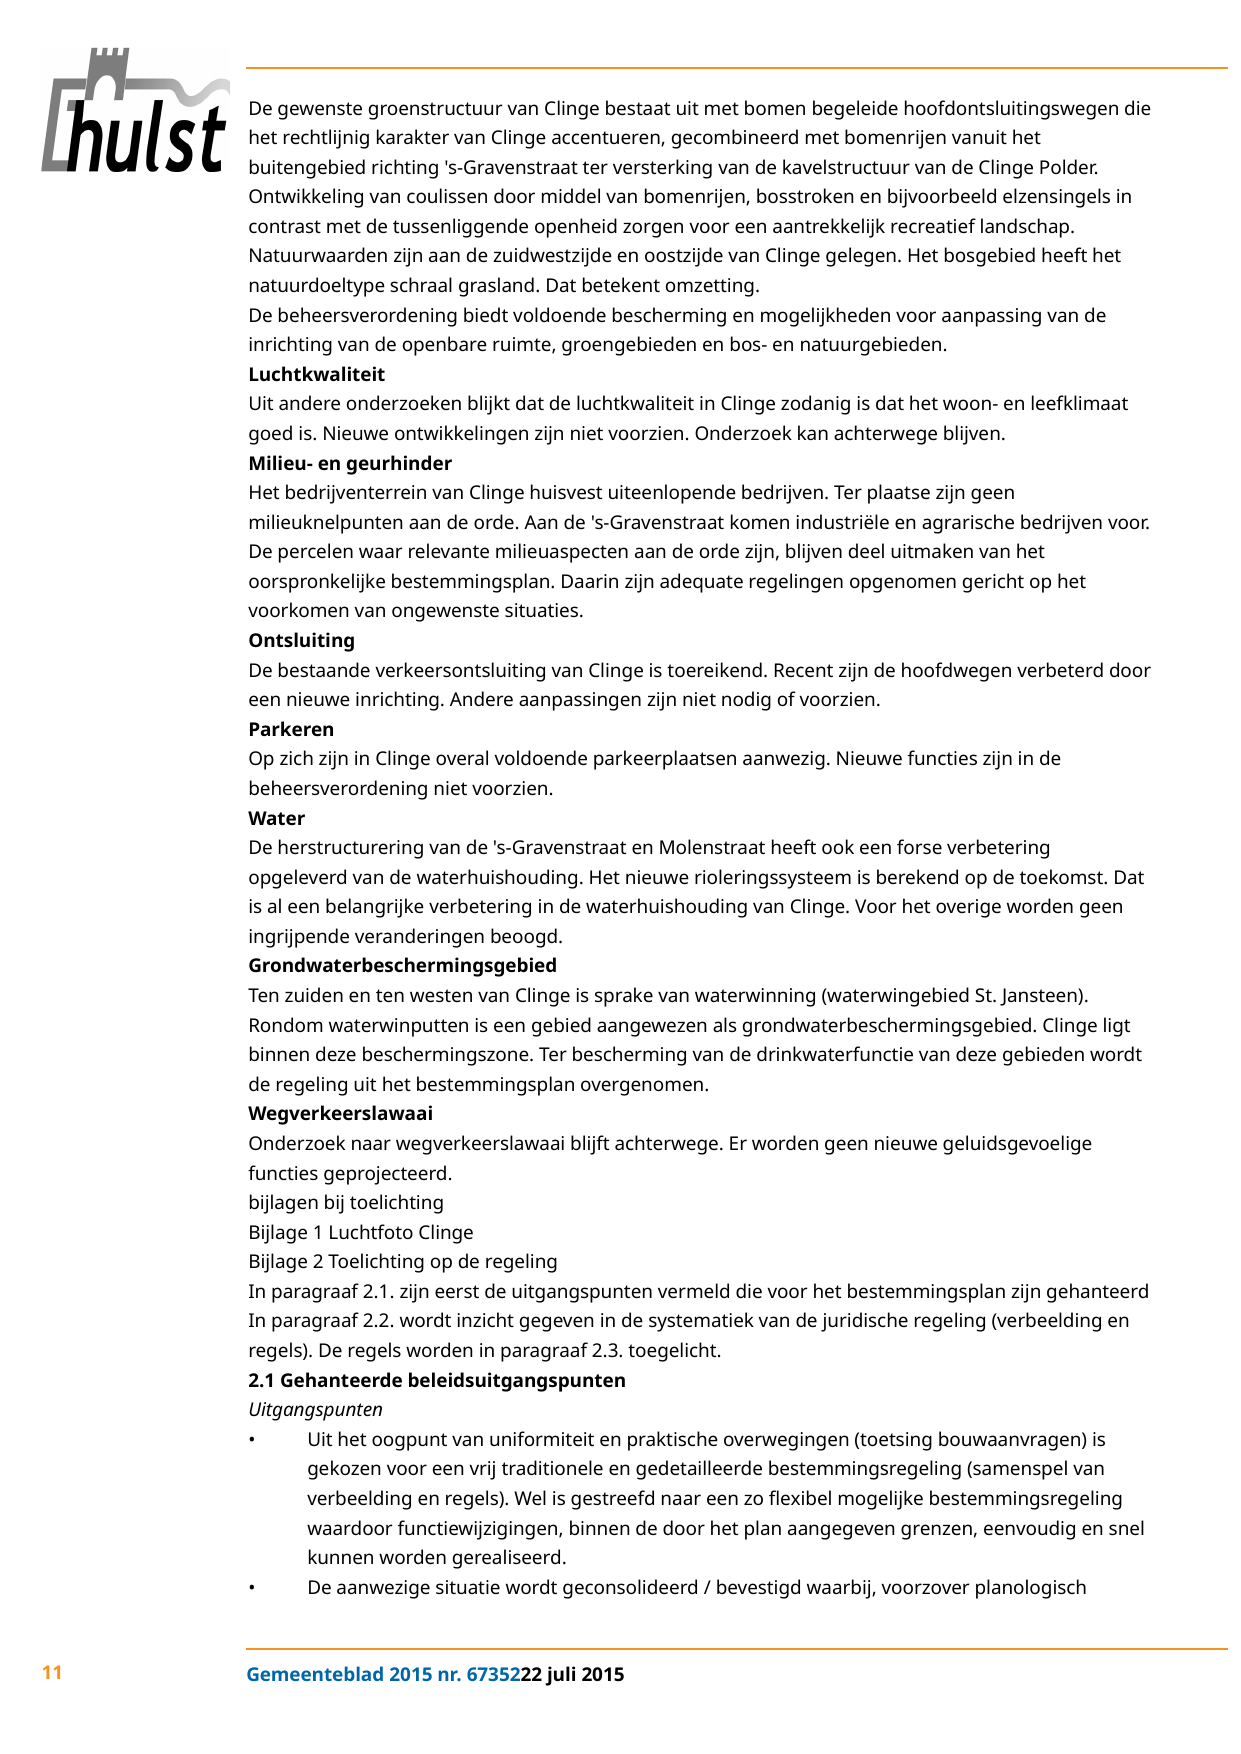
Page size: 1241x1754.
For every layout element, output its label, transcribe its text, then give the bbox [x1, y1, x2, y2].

list De aanwezige situatie wordt geconsolideerd / bevestigd waarbij, voorzover planologisch [248, 1574, 1152, 1600]
text Wegverkeerslawaai [248, 1101, 1152, 1126]
text Het bedrijventerrein van Clinge huisvest uiteenlopende bedrijven. Ter plaatse zijn geen milieuknelpunten aan de orde. Aan de 's-Gravenstraat komen industriële en agrarische bedrijven voor. De percelen waar relevante milieuaspecten aan de orde zijn, blijven deel uitmaken van het oorspronkelijke bestemmingsplan. Daarin zijn adequate regelingen opgenomen gericht op het voorkomen van ongewenste situaties. [248, 479, 1152, 623]
text De herstructurering van de 's-Gravenstraat en Molenstraat heeft ook een forse verbetering opgeleverd van de waterhuishouding. Het nieuwe rioleringssysteem is berekend op de toekomst. Dat is al een belangrijke verbetering in de waterhuishouding van Clinge. Voor het overige worden geen ingrijpende veranderingen beoogd. [248, 834, 1152, 949]
text Grondwaterbeschermingsgebied [248, 953, 1152, 978]
text Water [248, 805, 1152, 831]
text bijlagen bij toelichting [248, 1189, 1152, 1215]
text Uit andere onderzoeken blijkt dat de luchtkwaliteit in Clinge zodanig is dat het woon- en leefklimaat goed is. Nieuwe ontwikkelingen zijn niet voorzien. Onderzoek kan achterwege blijven. [248, 391, 1152, 446]
text De bestaande verkeersontsluiting van Clinge is toereikend. Recent zijn de hoofdwegen verbeterd door een nieuwe inrichting. Andere aanpassingen zijn niet nodig of voorzien. [248, 657, 1152, 712]
text De gewenste groenstructuur van Clinge bestaat uit met bomen begeleide hoofdontsluitingswegen die het rechtlijnig karakter van Clinge accentueren, gecombineerd met bomenrijen vanuit het buitengebied richting 's-Gravenstraat ter versterking van de kavelstructuur van de Clinge Polder. Ontwikkeling van coulissen door middel van bomenrijen, bosstroken en bijvoorbeeld elzensingels in contrast met de tussenliggende openheid zorgen voor een aantrekkelijk recreatief landschap. [248, 95, 1152, 239]
text 2.1 Gehanteerde beleidsuitgangspunten [248, 1367, 1152, 1393]
text In paragraaf 2.1. zijn eerst de uitgangspunten vermeld die voor het bestemmingsplan zijn gehanteerd In paragraaf 2.2. wordt inzicht gegeven in de systematiek van de juridische regeling (verbeelding en regels). De regels worden in paragraaf 2.3. toegelicht. [248, 1278, 1152, 1363]
text Ten zuiden en ten westen van Clinge is sprake van waterwinning (waterwingebied St. Jansteen). Rondom waterwinputten is een gebied aangewezen als grondwaterbeschermingsgebied. Clinge ligt binnen deze beschermingszone. Ter bescherming van de drinkwaterfunctie van deze gebieden wordt de regeling uit het bestemmingsplan overgenomen. [248, 982, 1152, 1097]
text Op zich zijn in Clinge overal voldoende parkeerplaatsen aanwezig. Nieuwe functies zijn in de beheersverordening niet voorzien. [248, 746, 1152, 801]
picture [41, 47, 231, 172]
text Parkeren [248, 716, 1152, 742]
text Milieu- en geurhinder [248, 450, 1152, 476]
text Bijlage 2 Toelichting op de regeling [248, 1248, 1152, 1274]
text Bijlage 1 Luchtfoto Clinge [248, 1219, 1152, 1245]
list Uit het oogpunt van uniformiteit en praktische overwegingen (toetsing bouwaanvragen) is gekozen voor een vrij traditionele en gedetailleerde bestemmingsregeling (samenspel van verbeelding en regels). Wel is gestreefd naar een zo flexibel mogelijke bestemmingsregeling waardoor functiewijzigingen, binnen de door het plan aangegeven grenzen, eenvoudig en snel kunnen worden gerealiseerd. [248, 1426, 1152, 1570]
text Natuurwaarden zijn aan de zuidwestzijde en oostzijde van Clinge gelegen. Het bosgebied heeft het natuurdoeltype schraal grasland. Dat betekent omzetting. [248, 243, 1152, 298]
text Onderzoek naar wegverkeerslawaai blijft achterwege. Er worden geen nieuwe geluidsgevoelige functies geprojecteerd. [248, 1130, 1152, 1186]
text Luchtkwaliteit [248, 361, 1152, 387]
text De beheersverordening biedt voldoende bescherming en mogelijkheden voor aanpassing van de inrichting van de openbare ruimte, groengebieden en bos- en natuurgebieden. [248, 302, 1152, 357]
text Uitgangspunten [248, 1396, 1152, 1422]
text Ontsluiting [248, 627, 1152, 653]
